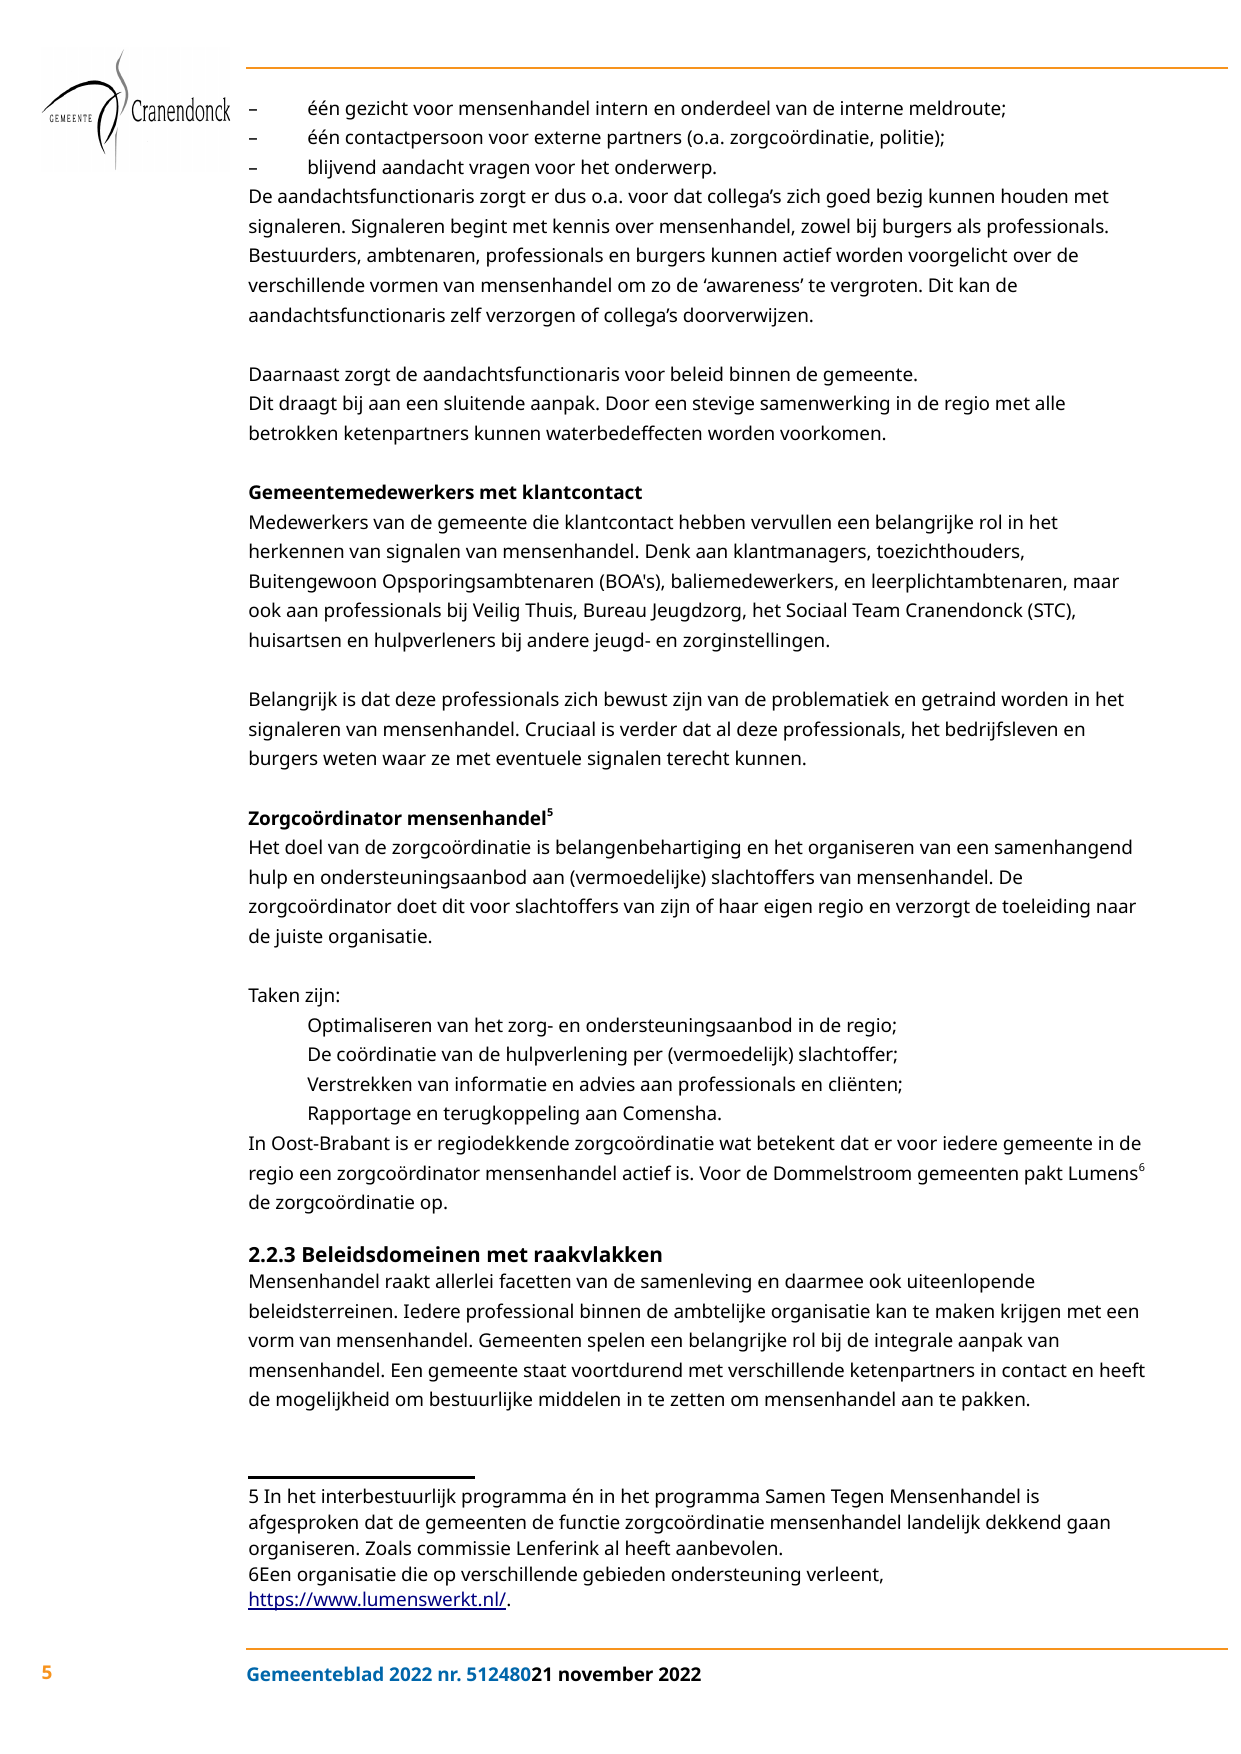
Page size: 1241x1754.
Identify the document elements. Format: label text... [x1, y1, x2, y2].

text Daarnaast zorgt de aandachtsfunctionaris voor beleid binnen de gemeente. [248, 361, 1152, 387]
text Taken zijn: [248, 982, 1152, 1008]
picture [41, 47, 231, 172]
text 2.2.3 Beleidsdomeinen met raakvlakken [248, 1240, 1152, 1268]
list blijvend aandacht vragen voor het onderwerp. [248, 154, 1152, 180]
text Belangrijk is dat deze professionals zich bewust zijn van de problematiek en getraind worden in het signaleren van mensenhandel. Cruciaal is verder dat al deze professionals, het bedrijfsleven en burgers weten waar ze met eventuele signalen terecht kunnen. [248, 686, 1152, 771]
text Medewerkers van de gemeente die klantcontact hebben vervullen een belangrijke rol in het herkennen van signalen van mensenhandel. Denk aan klantmanagers, toezichthouders, Buitengewoon Opsporingsambtenaren (BOA's), baliemedewerkers, en leerplichtambtenaren, maar ook aan professionals bij Veilig Thuis, Bureau Jeugdzorg, het Sociaal Team Cranendonck (STC), huisartsen en hulpverleners bij andere jeugd- en zorginstellingen. [248, 509, 1152, 653]
list één contactpersoon voor externe partners (o.a. zorgcoördinatie, politie); [248, 124, 1152, 150]
text Het doel van de zorgcoördinatie is belangenbehartiging en het organiseren van een samenhangend hulp en ondersteuningsaanbod aan (vermoedelijke) slachtoffers van mensenhandel. De zorgcoördinator doet dit voor slachtoffers van zijn of haar eigen regio en verzorgt de toeleiding naar de juiste organisatie. [248, 834, 1152, 949]
list Rapportage en terugkoppeling aan Comensha. [248, 1101, 1152, 1126]
text De aandachtsfunctionaris zorgt er dus o.a. voor dat collega’s zich goed bezig kunnen houden met signaleren. Signaleren begint met kennis over mensenhandel, zowel bij burgers als professionals. Bestuurders, ambtenaren, professionals en burgers kunnen actief worden voorgelicht over de verschillende vormen van mensenhandel om zo de ‘awareness’ te vergroten. Dit kan de aandachtsfunctionaris zelf verzorgen of collega’s doorverwijzen. [248, 183, 1152, 328]
text In het interbestuurlijk programma én in het programma Samen Tegen Mensenhandel is afgesproken dat de gemeenten de functie zorgcoördinatie mensenhandel landelijk dekkend gaan organiseren. Zoals commissie Lenferink al heeft aanbevolen. [248, 1483, 1152, 1561]
text Gemeentemedewerkers met klantcontact [248, 479, 1152, 505]
text Zorgcoördinator mensenhandel [248, 805, 1152, 831]
list één gezicht voor mensenhandel intern en onderdeel van de interne meldroute; [248, 95, 1152, 121]
text Dit draagt bij aan een sluitende aanpak. Door een stevige samenwerking in de regio met alle betrokken ketenpartners kunnen waterbedeffecten worden voorkomen. [248, 391, 1152, 446]
text In Oost-Brabant is er regiodekkende zorgcoördinatie wat betekent dat er voor iedere gemeente in de regio een zorgcoördinator mensenhandel actief is. Voor de Dommelstroom gemeenten pakt Lumens de zorgcoördinatie op. [248, 1130, 1152, 1215]
text Mensenhandel raakt allerlei facetten van de samenleving en daarmee ook uiteenlopende beleidsterreinen. Iedere professional binnen de ambtelijke organisatie kan te maken krijgen met een vorm van mensenhandel. Gemeenten spelen een belangrijke rol bij de integrale aanpak van mensenhandel. Een gemeente staat voortdurend met verschillende ketenpartners in contact en heeft de mogelijkheid om bestuurlijke middelen in te zetten om mensenhandel aan te pakken. [248, 1268, 1152, 1412]
list Optimaliseren van het zorg- en ondersteuningsaanbod in de regio; [248, 1012, 1152, 1038]
list De coördinatie van de hulpverlening per (vermoedelijk) slachtoffer; [248, 1041, 1152, 1067]
list Verstrekken van informatie en advies aan professionals en cliënten; [248, 1071, 1152, 1097]
text Een organisatie die op verschillende gebieden ondersteuning verleent, https://www.lumenswerkt.nl/. [248, 1561, 1152, 1612]
